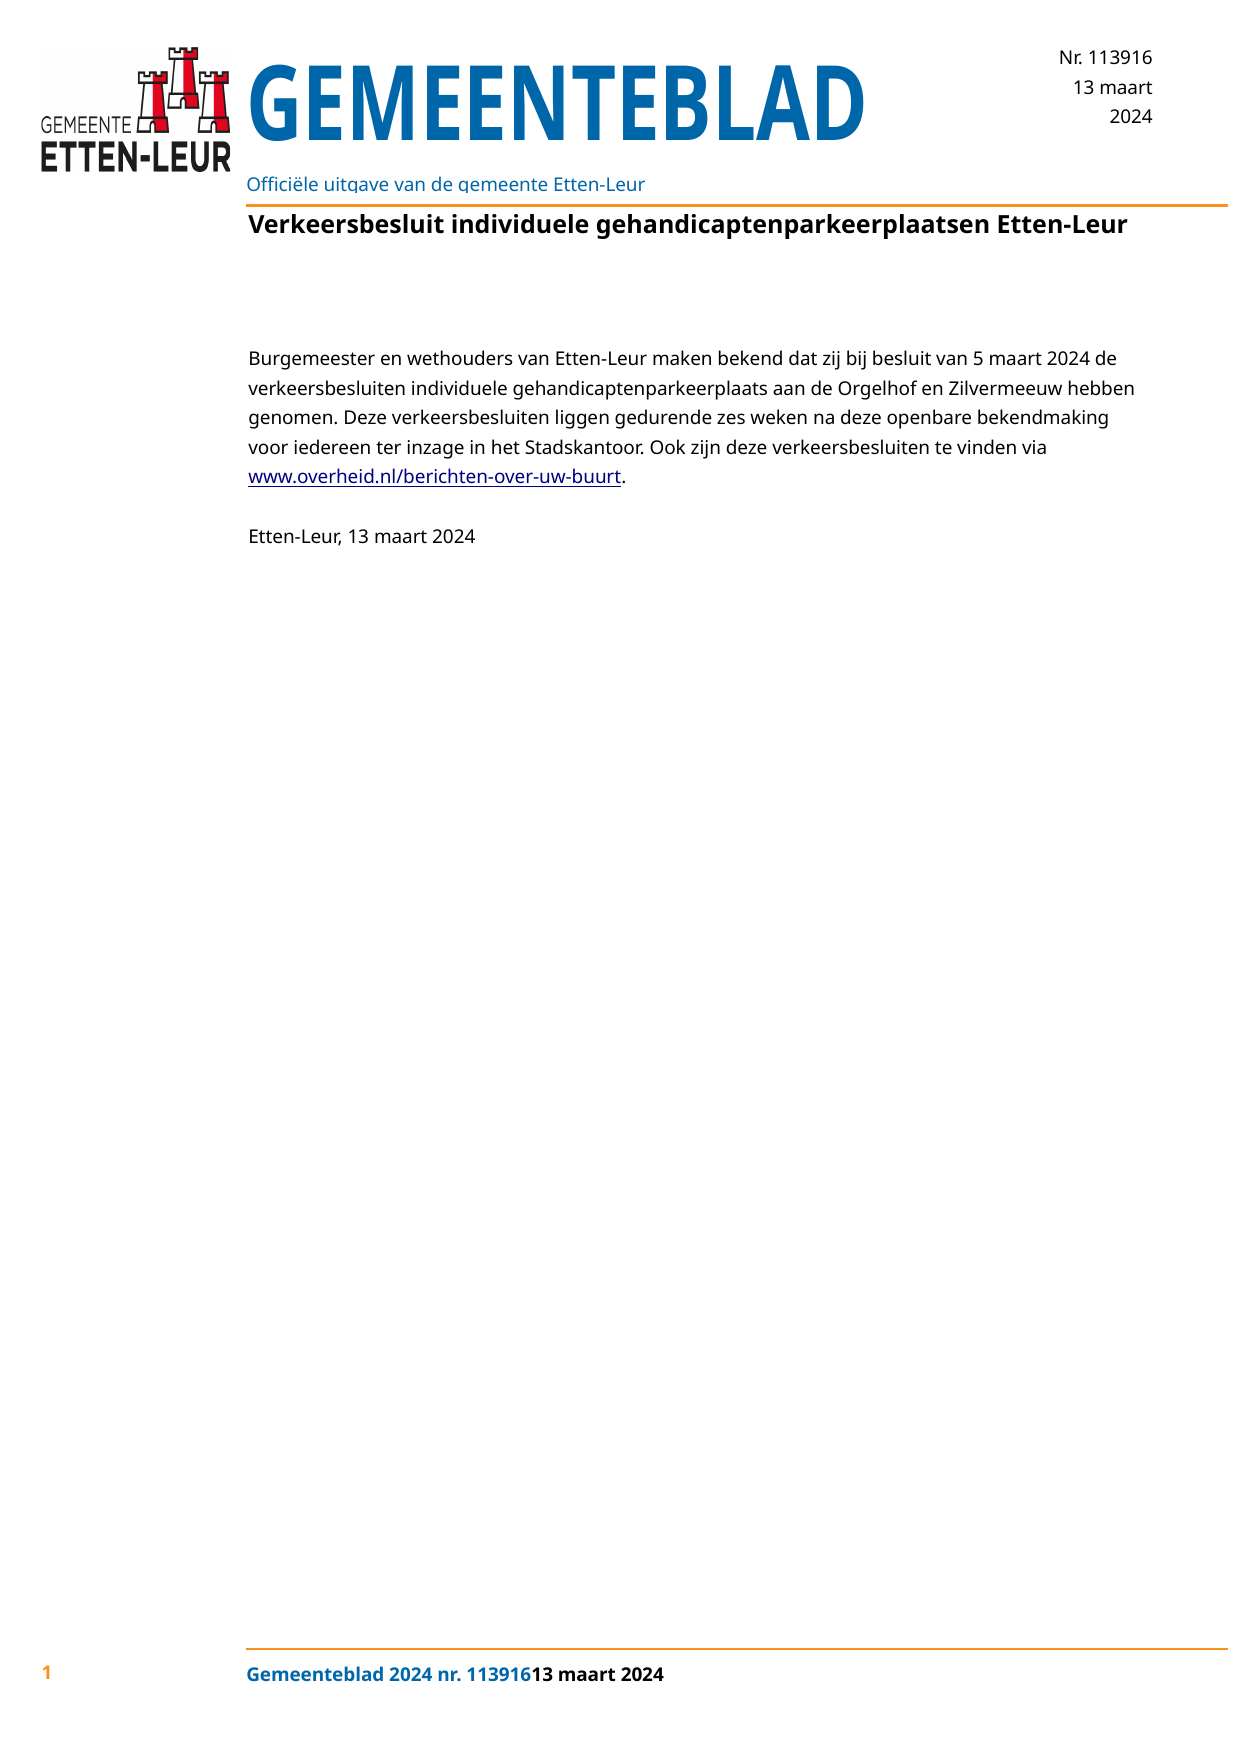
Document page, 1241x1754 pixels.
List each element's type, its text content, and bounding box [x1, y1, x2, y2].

text Etten-Leur, 13 maart 2024 [248, 523, 1152, 548]
picture [41, 47, 231, 172]
text Burgemeester en wethouders van Etten-Leur maken bekend dat zij bij besluit van 5 maart 2024 de verkeersbesluiten individuele gehandicaptenparkeerplaats aan de Orgelhof en Zilvermeeuw hebben genomen. Deze verkeersbesluiten liggen gedurende zes weken na deze openbare bekendmaking voor iedereen ter inzage in het Stadskantoor. Ook zijn deze verkeersbesluiten te vinden via www.overheid.nl/berichten-over-uw-buurt. [248, 345, 1152, 489]
text Verkeersbesluit individuele gehandicaptenparkeerplaatsen Etten-Leur [248, 207, 1152, 241]
